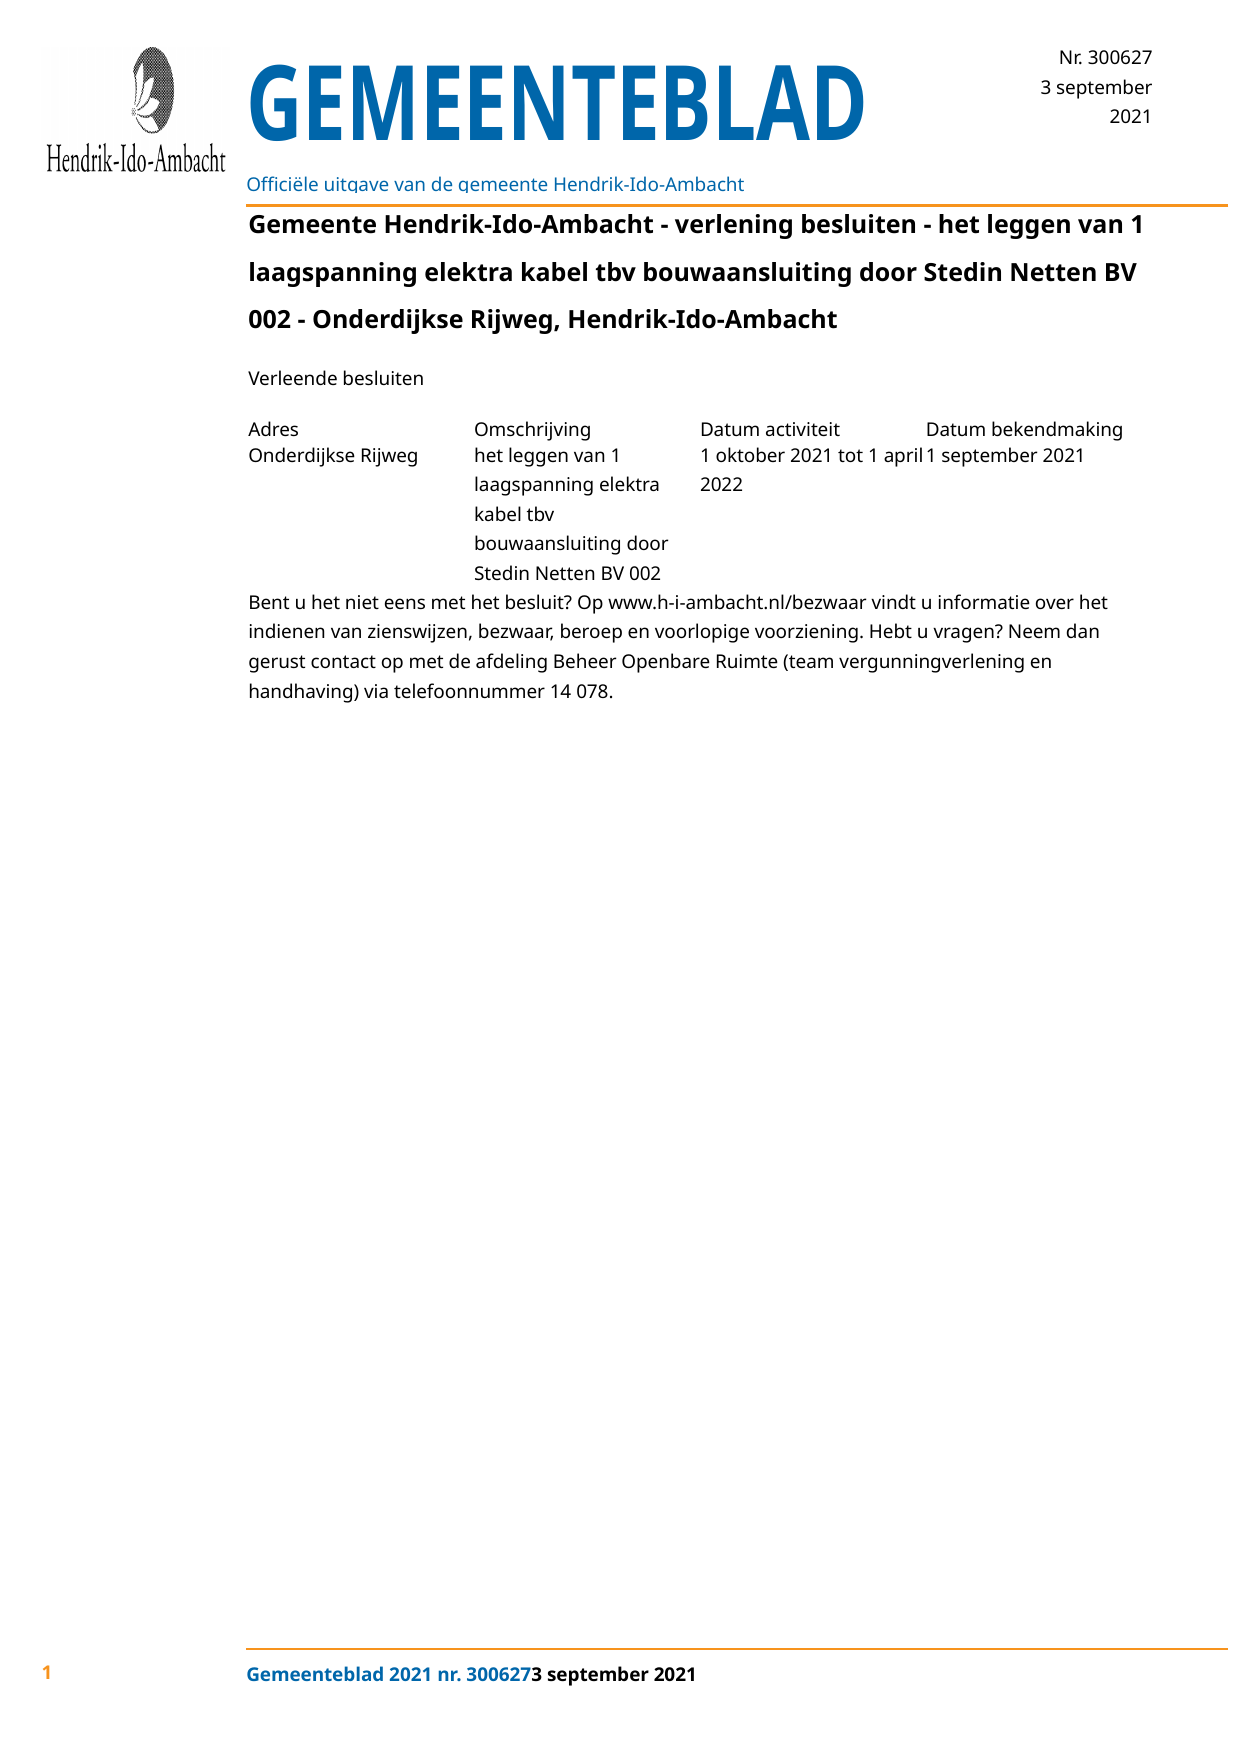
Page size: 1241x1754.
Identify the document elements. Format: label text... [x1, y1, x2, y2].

table_cell 1 oktober 2021 tot 1 april 2022 [700, 442, 926, 586]
table_header Datum activiteit [700, 416, 926, 442]
table_cell Onderdijkse Rijweg [248, 442, 474, 586]
table_cell het leggen van 1 laagspanning elektra kabel tbv bouwaansluiting door Stedin Netten BV 002 [474, 442, 700, 586]
table_cell 1 september 2021 [926, 442, 1152, 586]
table_header Datum bekendmaking [926, 416, 1152, 442]
picture [41, 47, 231, 172]
text Gemeente Hendrik-Ido-Ambacht - verlening besluiten - het leggen van 1 laagspanning elektra kabel tbv bouwaansluiting door Stedin Netten BV 002 - Onderdijkse Rijweg, Hendrik-Ido-Ambacht [248, 207, 1152, 336]
text Verleende besluiten [248, 366, 1152, 391]
text Bent u het niet eens met het besluit? Op www.h-i-ambacht.nl/bezwaar vindt u informatie over het indienen van zienswijzen, bezwaar, beroep en voorlopige voorziening. Hebt u vragen? Neem dan gerust contact op met de afdeling Beheer Openbare Ruimte (team vergunningverlening en handhaving) via telefoonnummer 14 078. [248, 589, 1152, 703]
table_header Omschrijving [474, 416, 700, 442]
table_header Adres [248, 416, 474, 442]
